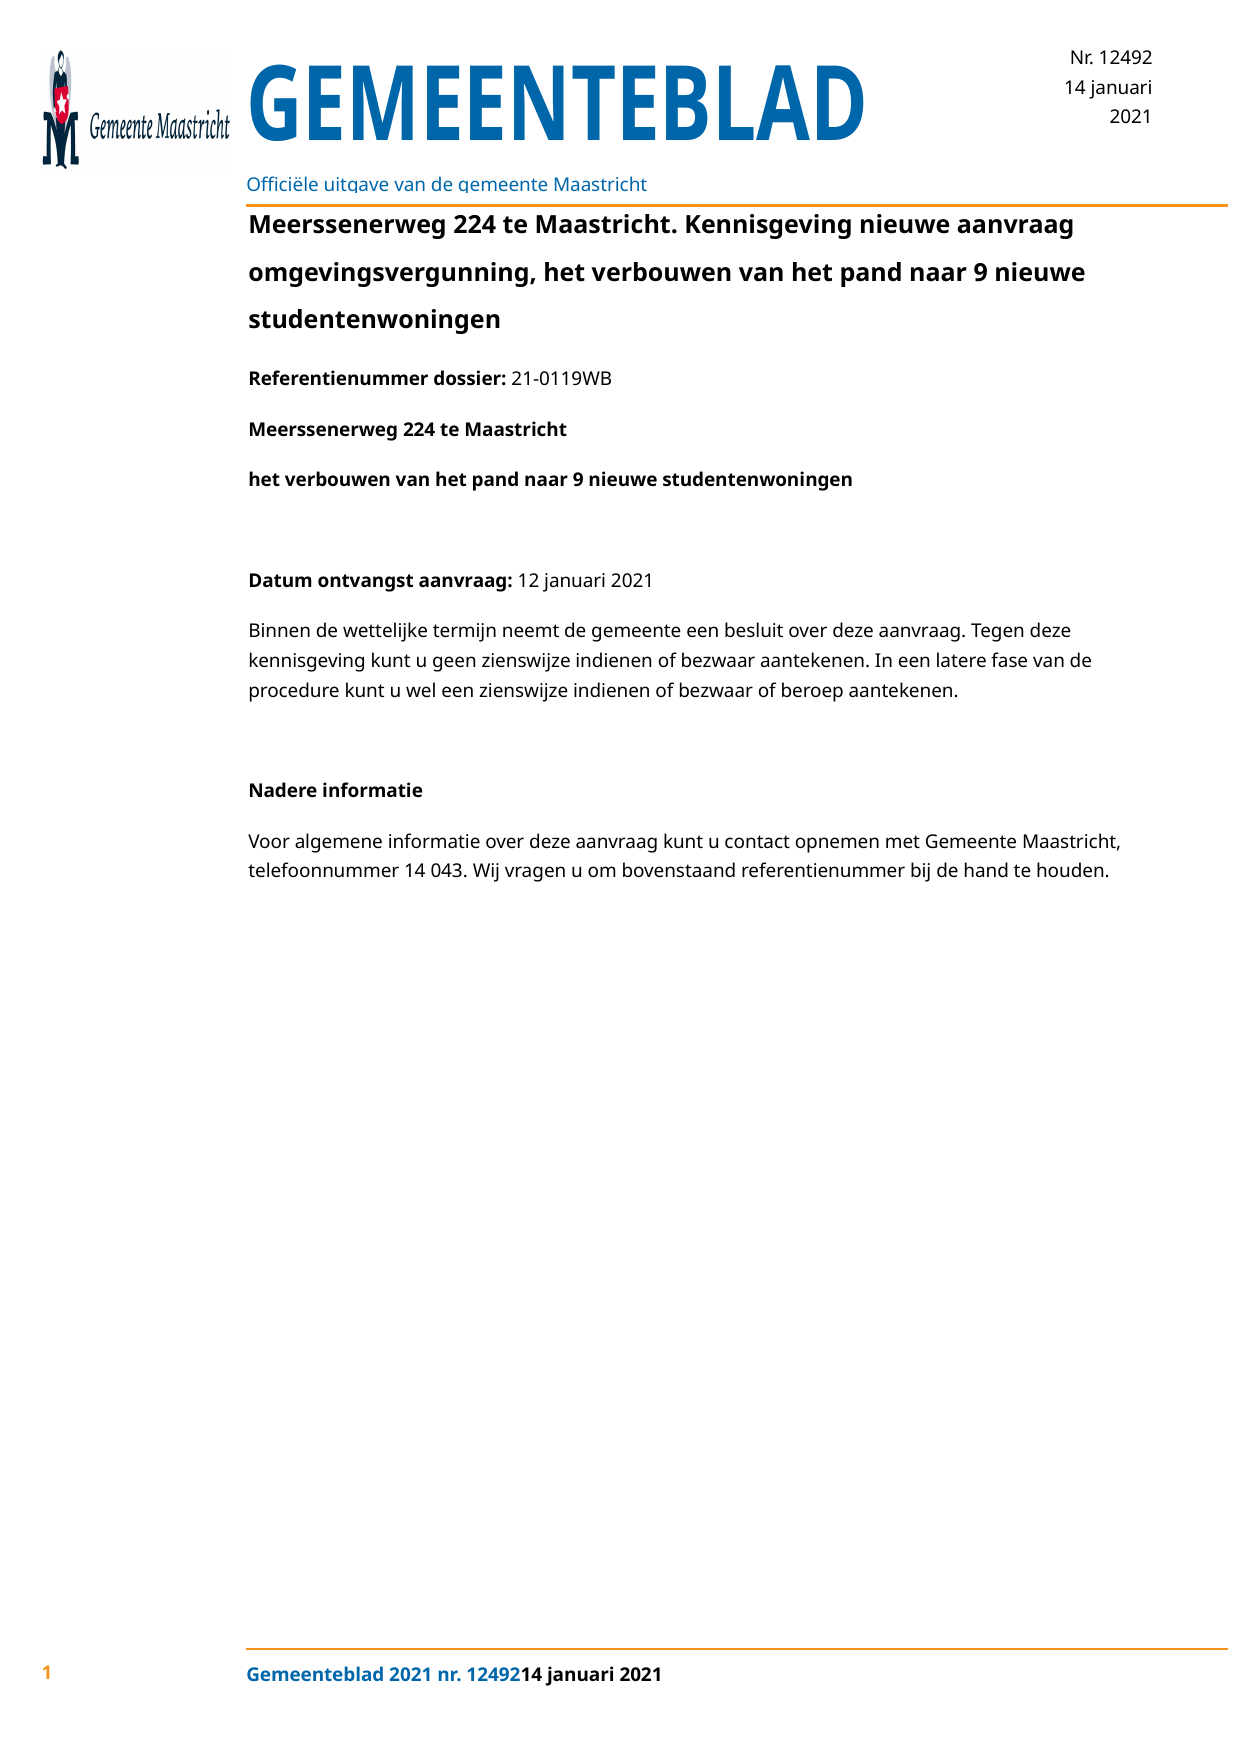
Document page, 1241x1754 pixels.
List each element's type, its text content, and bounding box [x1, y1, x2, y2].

text Datum ontvangst aanvraag: 12 januari 2021 [248, 567, 1152, 593]
picture [41, 47, 231, 172]
text Voor algemene informatie over deze aanvraag kunt u contact opnemen met Gemeente Maastricht, telefoonnummer 14 043. Wij vragen u om bovenstaand referentienummer bij de hand te houden. [248, 828, 1152, 883]
text Meerssenerweg 224 te Maastricht [248, 416, 1152, 442]
text het verbouwen van het pand naar 9 nieuwe studentenwoningen [248, 466, 1152, 492]
text Nadere informatie [248, 778, 1152, 803]
text Referentienummer dossier: 21-0119WB [248, 366, 1152, 391]
text Meerssenerweg 224 te Maastricht. Kennisgeving nieuwe aanvraag omgevingsvergunning, het verbouwen van het pand naar 9 nieuwe studentenwoningen [248, 207, 1152, 336]
text Binnen de wettelijke termijn neemt de gemeente een besluit over deze aanvraag. Tegen deze kennisgeving kunt u geen zienswijze indienen of bezwaar aantekenen. In een latere fase van de procedure kunt u wel een zienswijze indienen of bezwaar of beroep aantekenen. [248, 618, 1152, 702]
